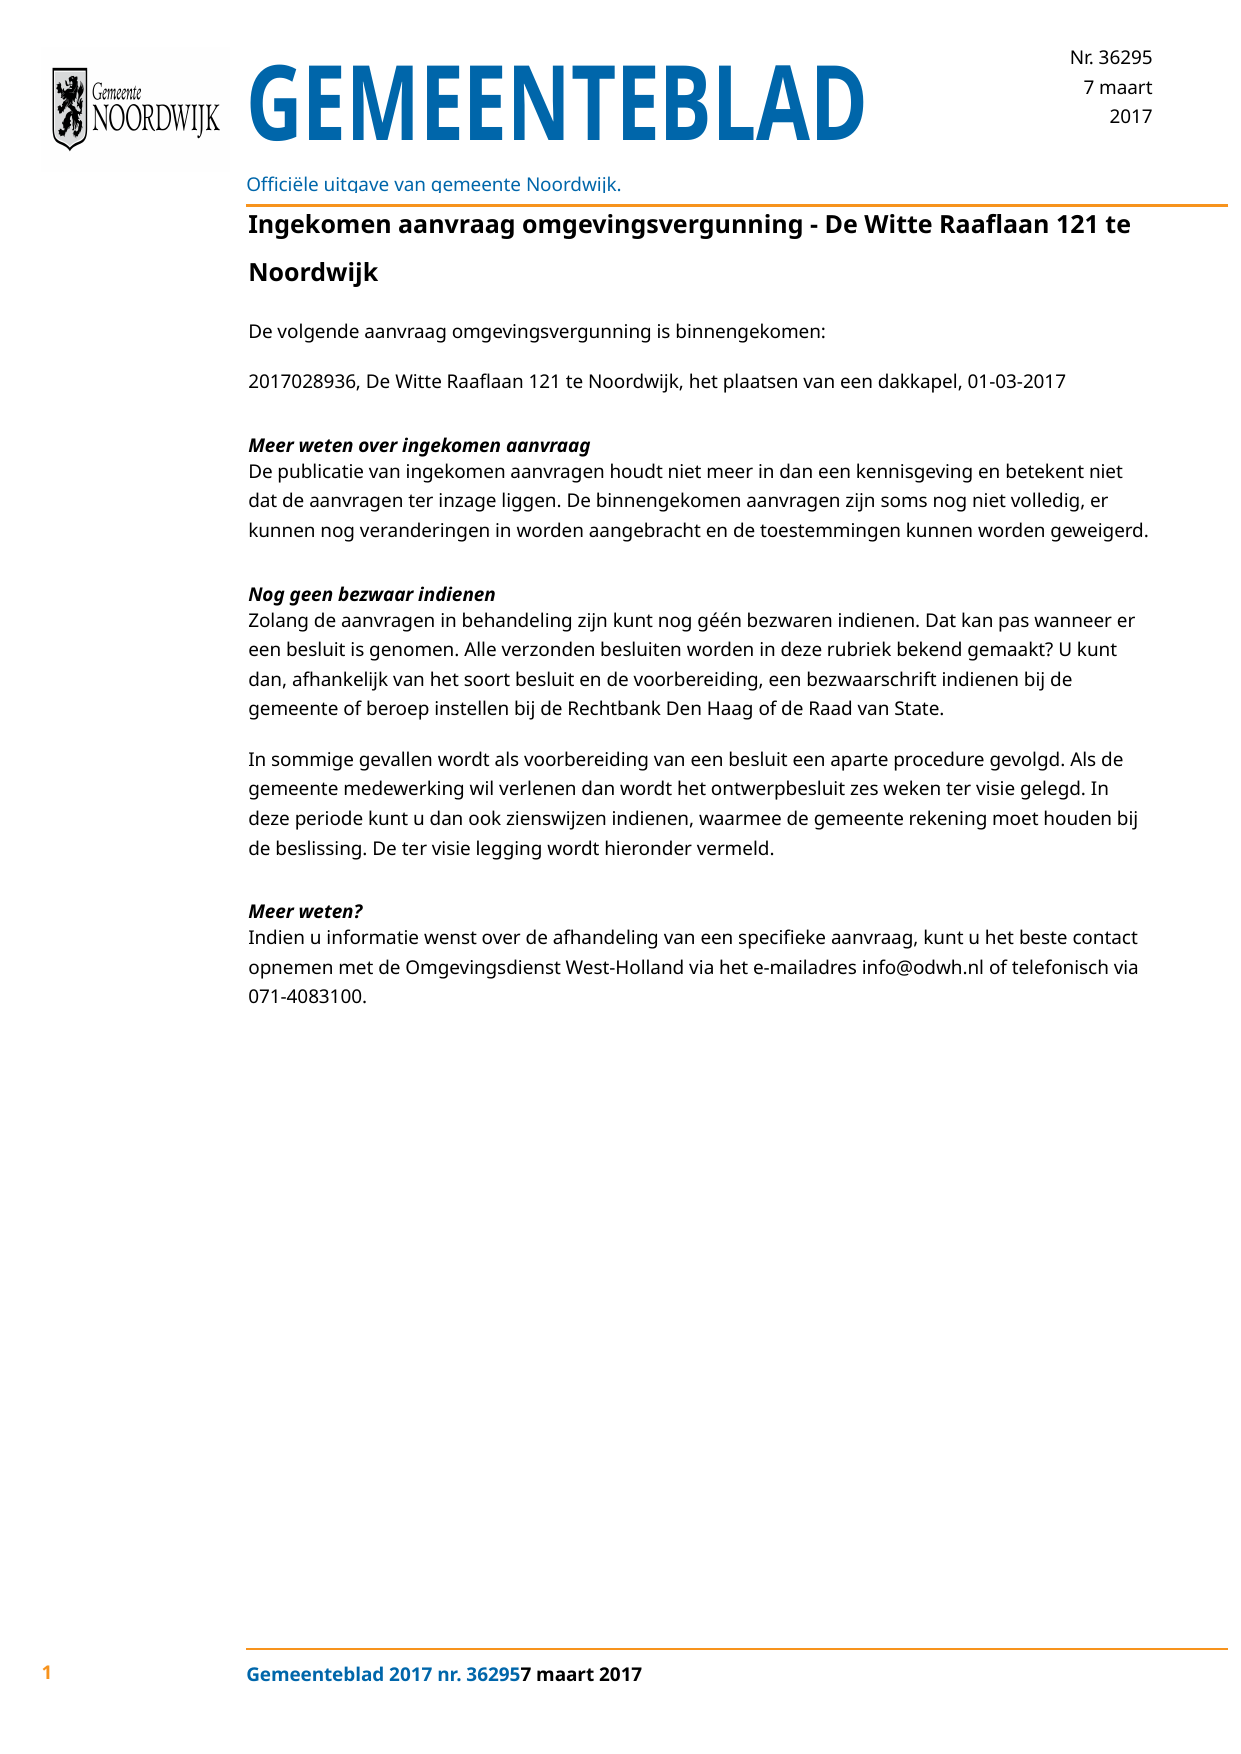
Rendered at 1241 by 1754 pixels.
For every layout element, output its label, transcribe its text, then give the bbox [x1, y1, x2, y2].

text Zolang de aanvragen in behandeling zijn kunt nog géén bezwaren indienen. Dat kan pas wanneer er een besluit is genomen. Alle verzonden besluiten worden in deze rubriek bekend gemaakt? U kunt dan, afhankelijk van het soort besluit en de voorbereiding, een bezwaarschrift indienen bij de gemeente of beroep instellen bij de Rechtbank Den Haag of de Raad van State. [248, 607, 1152, 721]
text Ingekomen aanvraag omgevingsvergunning - De Witte Raaflaan 121 te Noordwijk [248, 207, 1152, 288]
picture [41, 47, 231, 172]
text Meer weten over ingekomen aanvraag [248, 432, 1152, 458]
text Indien u informatie wenst over de afhandeling van een specifieke aanvraag, kunt u het beste contact opnemen met de Omgevingsdienst West-Holland via het e-mailadres info@odwh.nl of telefonisch via 071-4083100. [248, 924, 1152, 1009]
text De volgende aanvraag omgevingsvergunning is binnengekomen: [248, 318, 1152, 344]
text 2017028936, De Witte Raaflaan 121 te Noordwijk, het plaatsen van een dakkapel, 01-03-2017 [248, 368, 1152, 394]
text Meer weten? [248, 899, 1152, 924]
text Nog geen bezwaar indienen [248, 581, 1152, 607]
text In sommige gevallen wordt als voorbereiding van een besluit een aparte procedure gevolgd. Als de gemeente medewerking wil verlenen dan wordt het ontwerpbesluit zes weken ter visie gelegd. In deze periode kunt u dan ook zienswijzen indienen, waarmee de gemeente rekening moet houden bij de beslissing. De ter visie legging wordt hieronder vermeld. [248, 746, 1152, 861]
text De publicatie van ingekomen aanvragen houdt niet meer in dan een kennisgeving en betekent niet dat de aanvragen ter inzage liggen. De binnengekomen aanvragen zijn soms nog niet volledig, er kunnen nog veranderingen in worden aangebracht en de toestemmingen kunnen worden geweigerd. [248, 458, 1152, 543]
